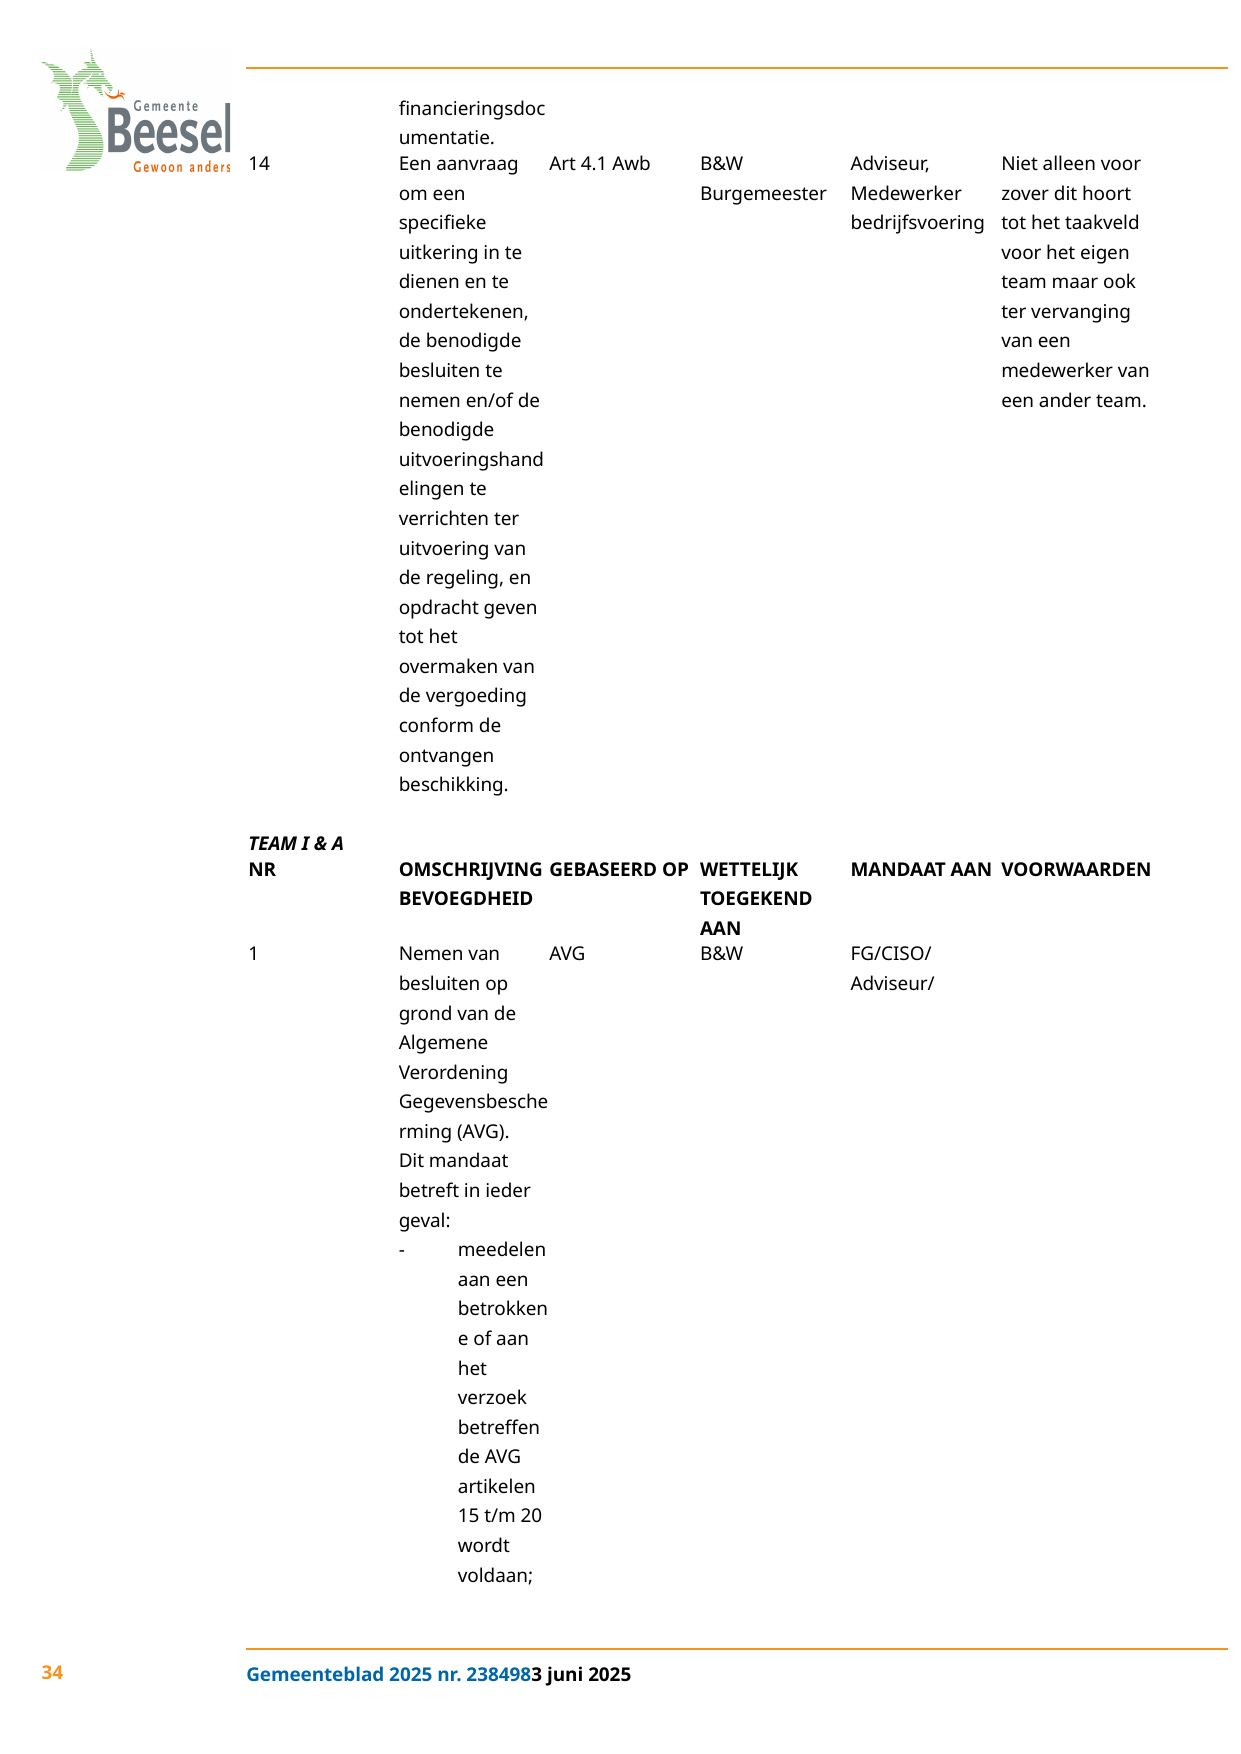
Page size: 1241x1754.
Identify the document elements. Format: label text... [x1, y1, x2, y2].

table_cell Nemen van besluiten op grond van de Algemene Verordening Gegevensbescherming (AVG). Dit mandaat betreft in ieder geval: meedelen aan een betrokkene of aan het verzoek betreffende AVG artikelen 15 t/m 20 wordt voldaan; [399, 941, 549, 1588]
table_cell [1001, 941, 1152, 1588]
table_cell Niet alleen voor zover dit hoort tot het taakveld voor het eigen team maar ook ter vervanging van een medewerker van een ander team. [1001, 150, 1152, 797]
table_cell [1001, 95, 1152, 150]
table_cell OMSCHRIJVING BEVOEGDHEID [399, 856, 549, 941]
table_cell Adviseur, Medewerker bedrijfsvoering [850, 150, 1001, 797]
table_cell 14 [248, 150, 398, 797]
table_cell [549, 95, 700, 150]
table_cell [700, 95, 850, 150]
table_cell [850, 95, 1001, 150]
table_cell financieringsdocumentatie. [399, 95, 549, 150]
table_cell Een aanvraag om een specifieke uitkering in te dienen en te ondertekenen, de benodigde besluiten te nemen en/of de benodigde uitvoeringshandelingen te verrichten ter uitvoering van de regeling, en opdracht geven tot het overmaken van de vergoeding conform de ontvangen beschikking. [399, 150, 549, 797]
table_cell B&W [700, 941, 850, 1588]
table_cell WETTELIJK TOEGEKEND AAN [700, 856, 850, 941]
table_cell [248, 95, 398, 150]
table_cell FG/CISO/Adviseur/ [850, 941, 1001, 1588]
table_cell AVG [549, 941, 700, 1588]
table_cell Art 4.1 Awb [549, 150, 700, 797]
table_cell VOORWAARDEN [1001, 856, 1152, 941]
table_cell MANDAAT AAN [850, 856, 1001, 941]
table_header TEAM I & A [248, 830, 1152, 856]
table_cell GEBASEERD OP [549, 856, 700, 941]
picture [41, 47, 231, 172]
table_cell NR [248, 856, 398, 941]
table_cell 1 [248, 941, 398, 1588]
table_cell B&W Burgemeester [700, 150, 850, 797]
